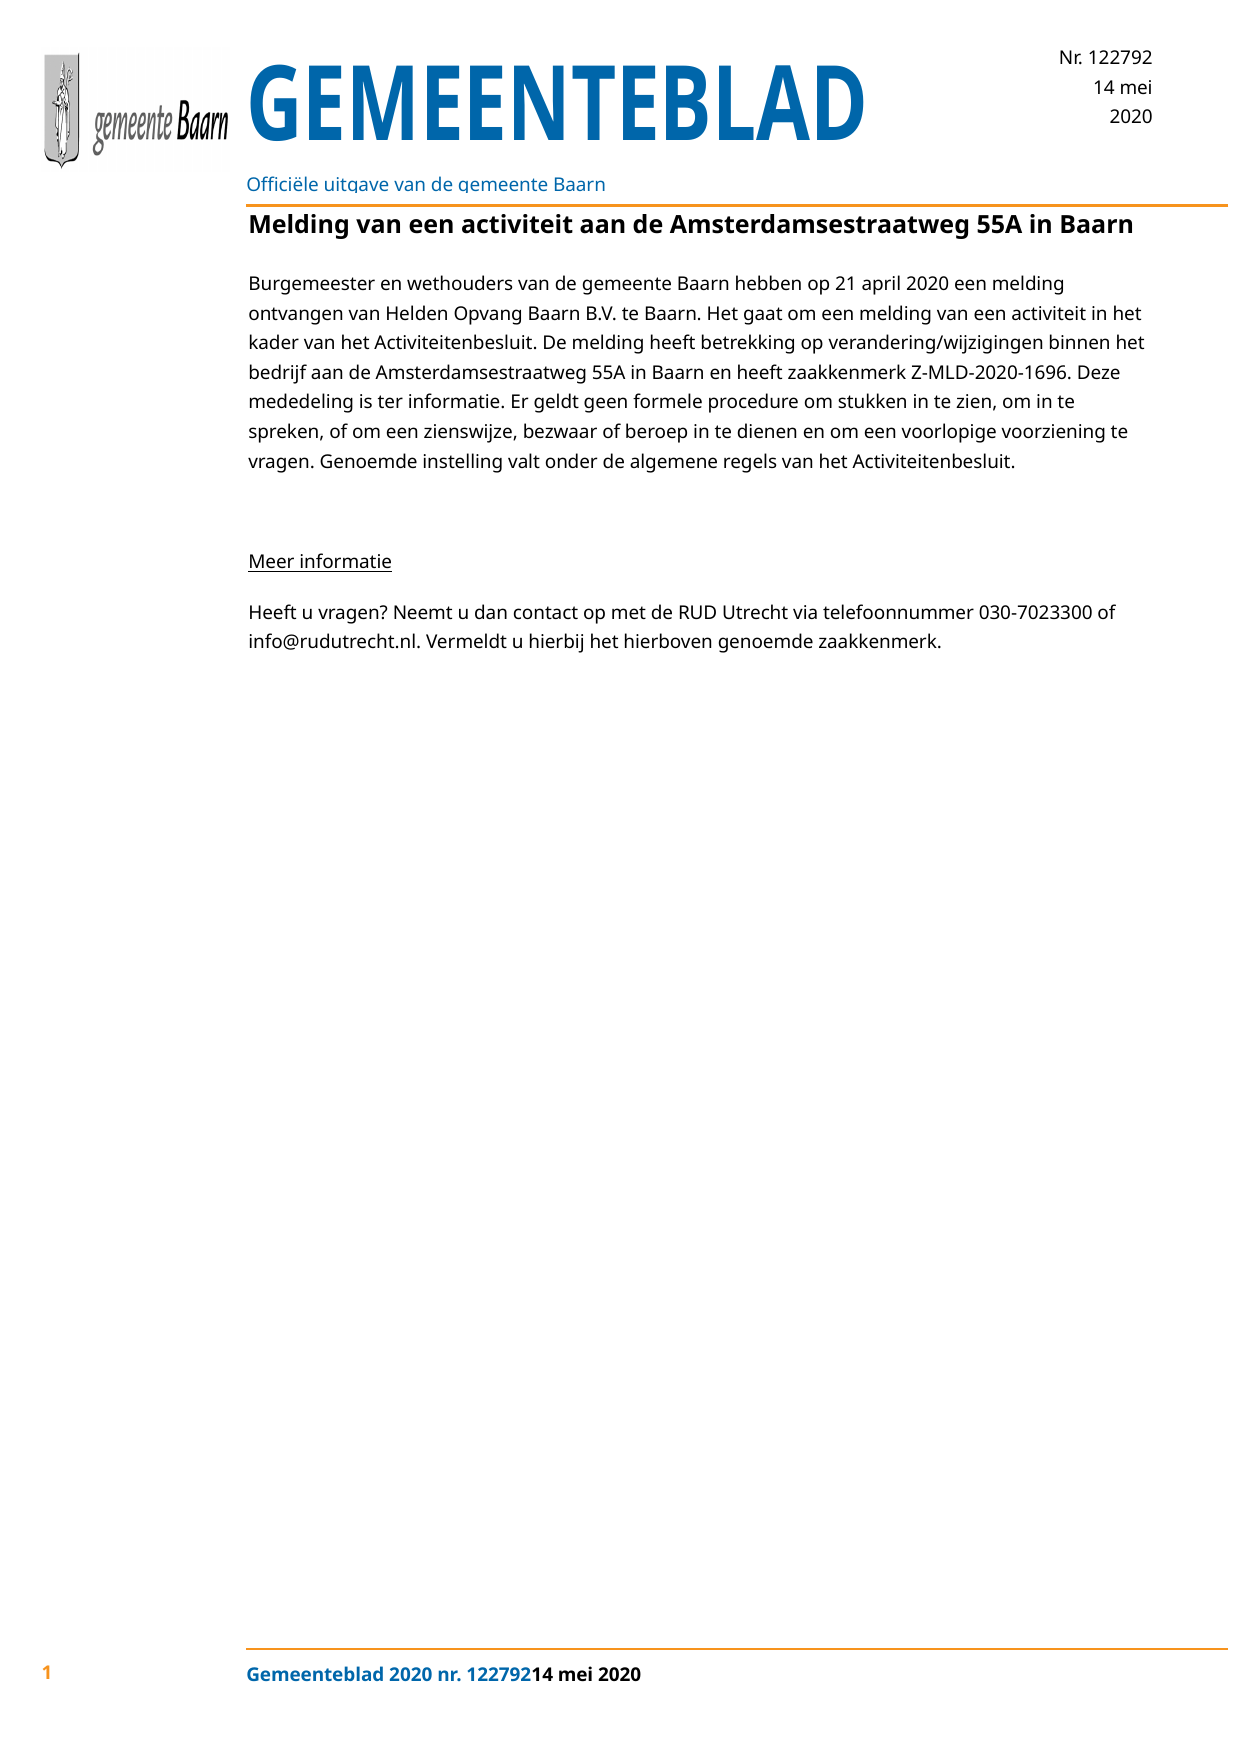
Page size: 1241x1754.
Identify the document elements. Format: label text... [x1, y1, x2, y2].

text Meer informatie [248, 549, 1152, 574]
text Burgemeester en wethouders van de gemeente Baarn hebben op 21 april 2020 een melding ontvangen van Helden Opvang Baarn B.V. te Baarn. Het gaat om een melding van een activiteit in het kader van het Activiteitenbesluit. De melding heeft betrekking op verandering/wijzigingen binnen het bedrijf aan de Amsterdamsestraatweg 55A in Baarn en heeft zaakkenmerk Z-MLD-2020-1696. Deze mededeling is ter informatie. Er geldt geen formele procedure om stukken in te zien, om in te spreken, of om een zienswijze, bezwaar of beroep in te dienen en om een voorlopige voorziening te vragen. Genoemde instelling valt onder de algemene regels van het Activiteitenbesluit. [248, 270, 1152, 473]
text Melding van een activiteit aan de Amsterdamsestraatweg 55A in Baarn [248, 207, 1152, 241]
text Heeft u vragen? Neemt u dan contact op met de RUD Utrecht via telefoonnummer 030-7023300 of info@rudutrecht.nl. Vermeldt u hierbij het hierboven genoemde zaakkenmerk. [248, 599, 1152, 654]
picture [41, 47, 231, 172]
